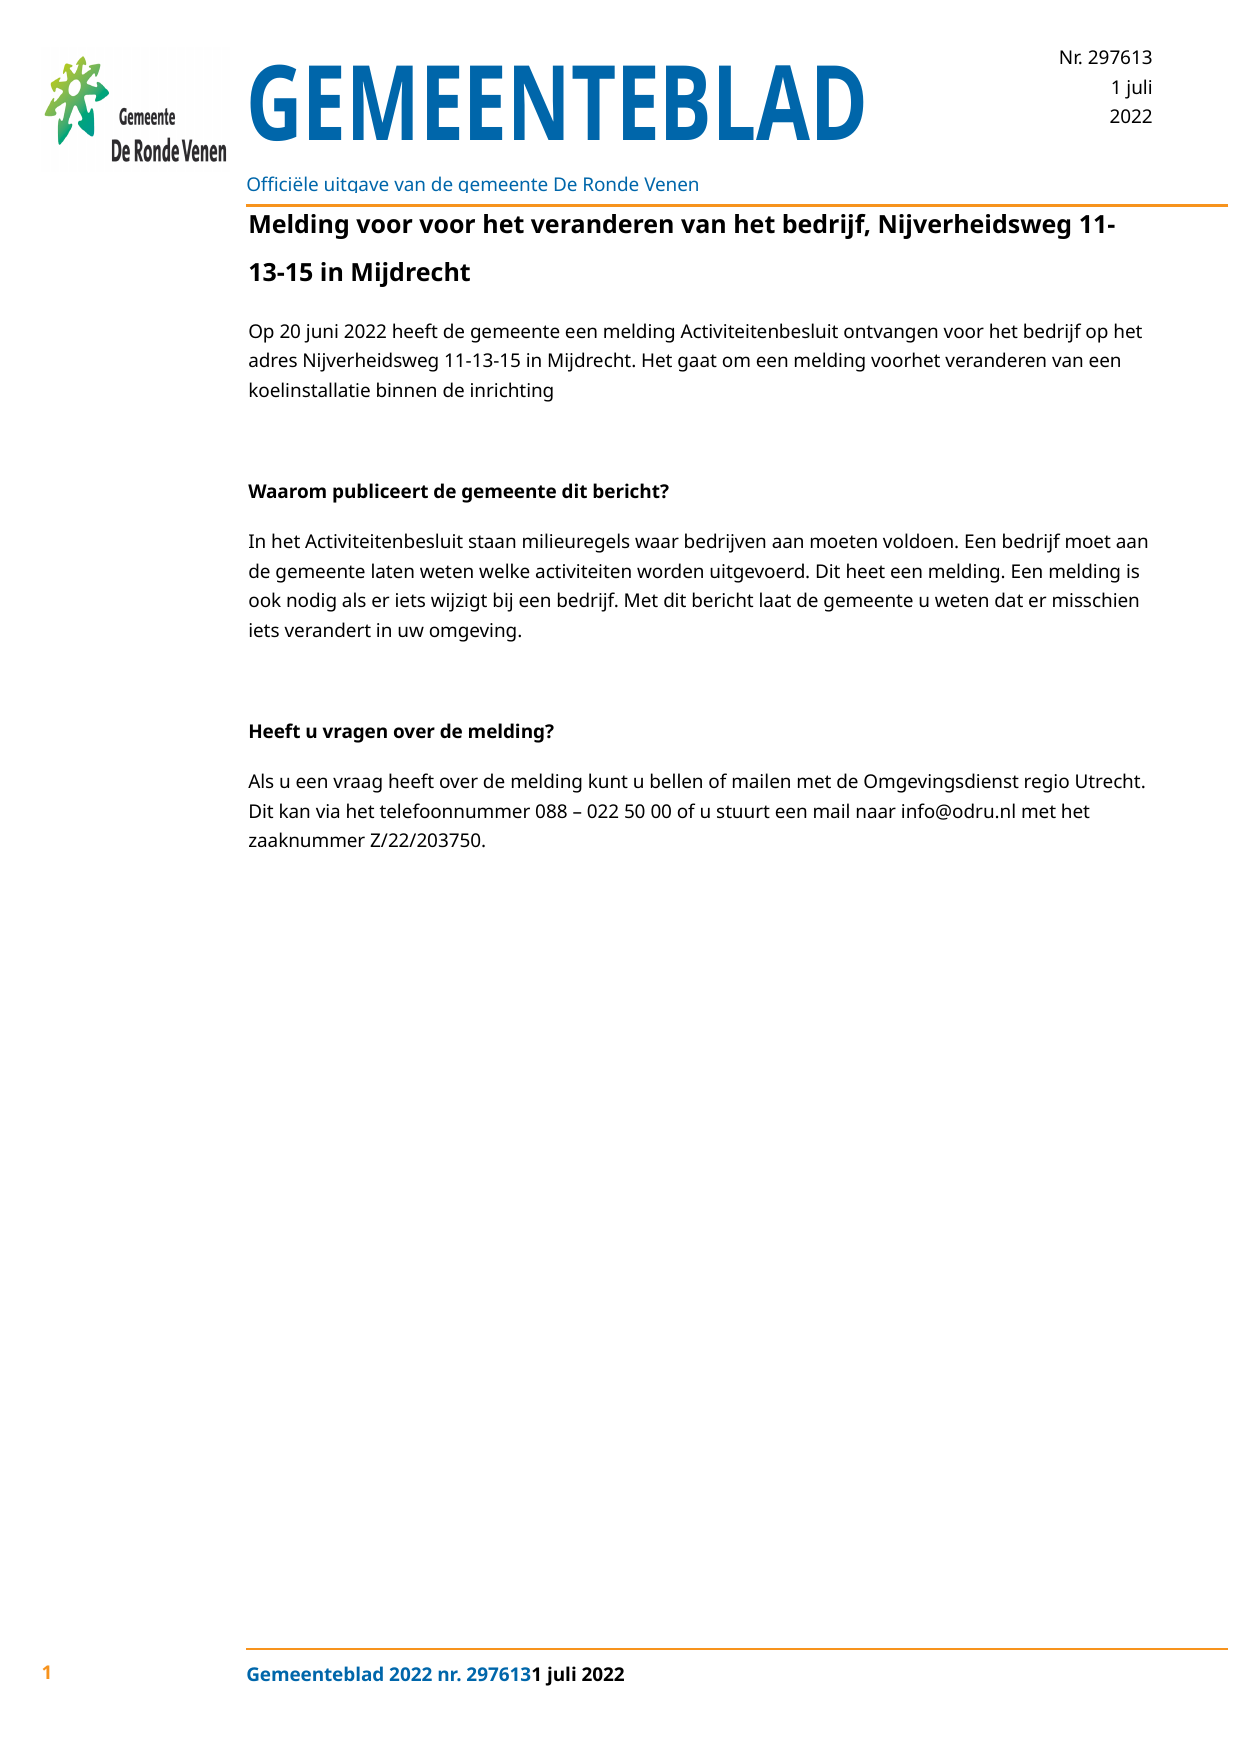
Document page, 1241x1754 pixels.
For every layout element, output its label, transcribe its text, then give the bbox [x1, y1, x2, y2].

text Op 20 juni 2022 heeft de gemeente een melding Activiteitenbesluit ontvangen voor het bedrijf op het adres Nijverheidsweg 11-13-15 in Mijdrecht. Het gaat om een melding voorhet veranderen van een koelinstallatie binnen de inrichting [248, 318, 1152, 403]
text Melding voor voor het veranderen van het bedrijf, Nijverheidsweg 11-13-15 in Mijdrecht [248, 207, 1152, 288]
text Heeft u vragen over de melding? [248, 718, 1152, 744]
text In het Activiteitenbesluit staan milieuregels waar bedrijven aan moeten voldoen. Een bedrijf moet aan de gemeente laten weten welke activiteiten worden uitgevoerd. Dit heet een melding. Een melding is ook nodig als er iets wijzigt bij een bedrijf. Met dit bericht laat de gemeente u weten dat er misschien iets verandert in uw omgeving. [248, 528, 1152, 643]
text Waarom publiceert de gemeente dit bericht? [248, 478, 1152, 504]
picture [41, 47, 231, 172]
text Als u een vraag heeft over de melding kunt u bellen of mailen met de Omgevingsdienst regio Utrecht. Dit kan via het telefoonnummer 088 – 022 50 00 of u stuurt een mail naar info@odru.nl met het zaaknummer Z/22/203750. [248, 768, 1152, 853]
